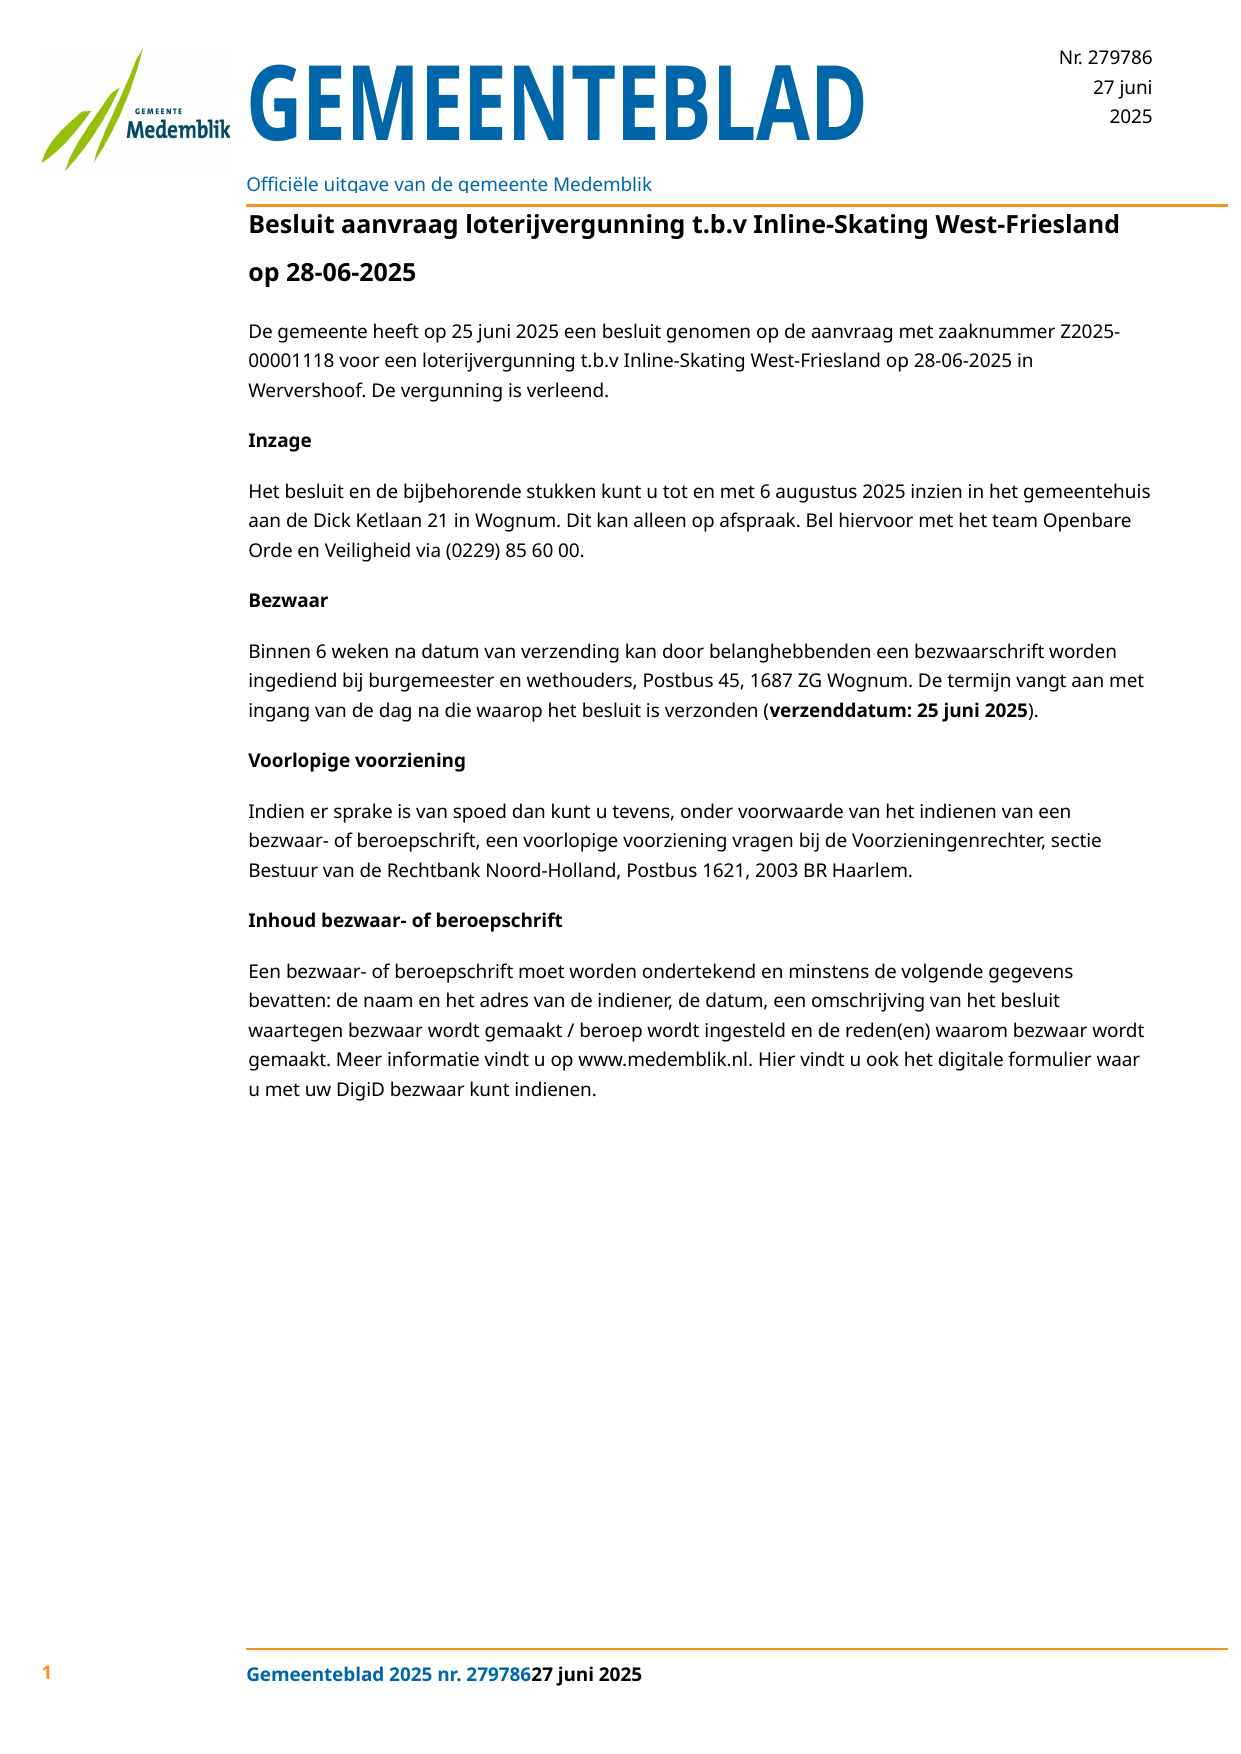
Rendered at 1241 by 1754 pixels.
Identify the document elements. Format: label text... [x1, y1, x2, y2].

text Binnen 6 weken na datum van verzending kan door belanghebbenden een bezwaarschrift worden ingediend bij burgemeester en wethouders, Postbus 45, 1687 ZG Wognum. De termijn vangt aan met ingang van de dag na die waarop het besluit is verzonden (verzenddatum: 25 juni 2025). [248, 638, 1152, 723]
picture [41, 47, 231, 172]
text De gemeente heeft op 25 juni 2025 een besluit genomen op de aanvraag met zaaknummer Z2025-00001118 voor een loterijvergunning t.b.v Inline-Skating West-Friesland op 28-06-2025 in Wervershoof. De vergunning is verleend. [248, 318, 1152, 403]
text Indien er sprake is van spoed dan kunt u tevens, onder voorwaarde van het indienen van een bezwaar- of beroepschrift, een voorlopige voorziening vragen bij de Voorzieningenrechter, sectie Bestuur van de Rechtbank Noord-Holland, Postbus 1621, 2003 BR Haarlem. [248, 798, 1152, 883]
text Het besluit en de bijbehorende stukken kunt u tot en met 6 augustus 2025 inzien in het gemeentehuis aan de Dick Ketlaan 21 in Wognum. Dit kan alleen op afspraak. Bel hiervoor met het team Openbare Orde en Veiligheid via (0229) 85 60 00. [248, 478, 1152, 563]
text Besluit aanvraag loterijvergunning t.b.v Inline-Skating West-Friesland op 28-06-2025 [248, 207, 1152, 288]
text Inzage [248, 427, 1152, 453]
text Een bezwaar- of beroepschrift moet worden ondertekend en minstens de volgende gegevens bevatten: de naam en het adres van de indiener, de datum, een omschrijving van het besluit waartegen bezwaar wordt gemaakt / beroep wordt ingesteld en de reden(en) waarom bezwaar wordt gemaakt. Meer informatie vindt u op www.medemblik.nl. Hier vindt u ook het digitale formulier waar u met uw DigiD bezwaar kunt indienen. [248, 958, 1152, 1102]
text Bezwaar [248, 587, 1152, 613]
text Inhoud bezwaar- of beroepschrift [248, 907, 1152, 933]
text Voorlopige voorziening [248, 747, 1152, 773]
